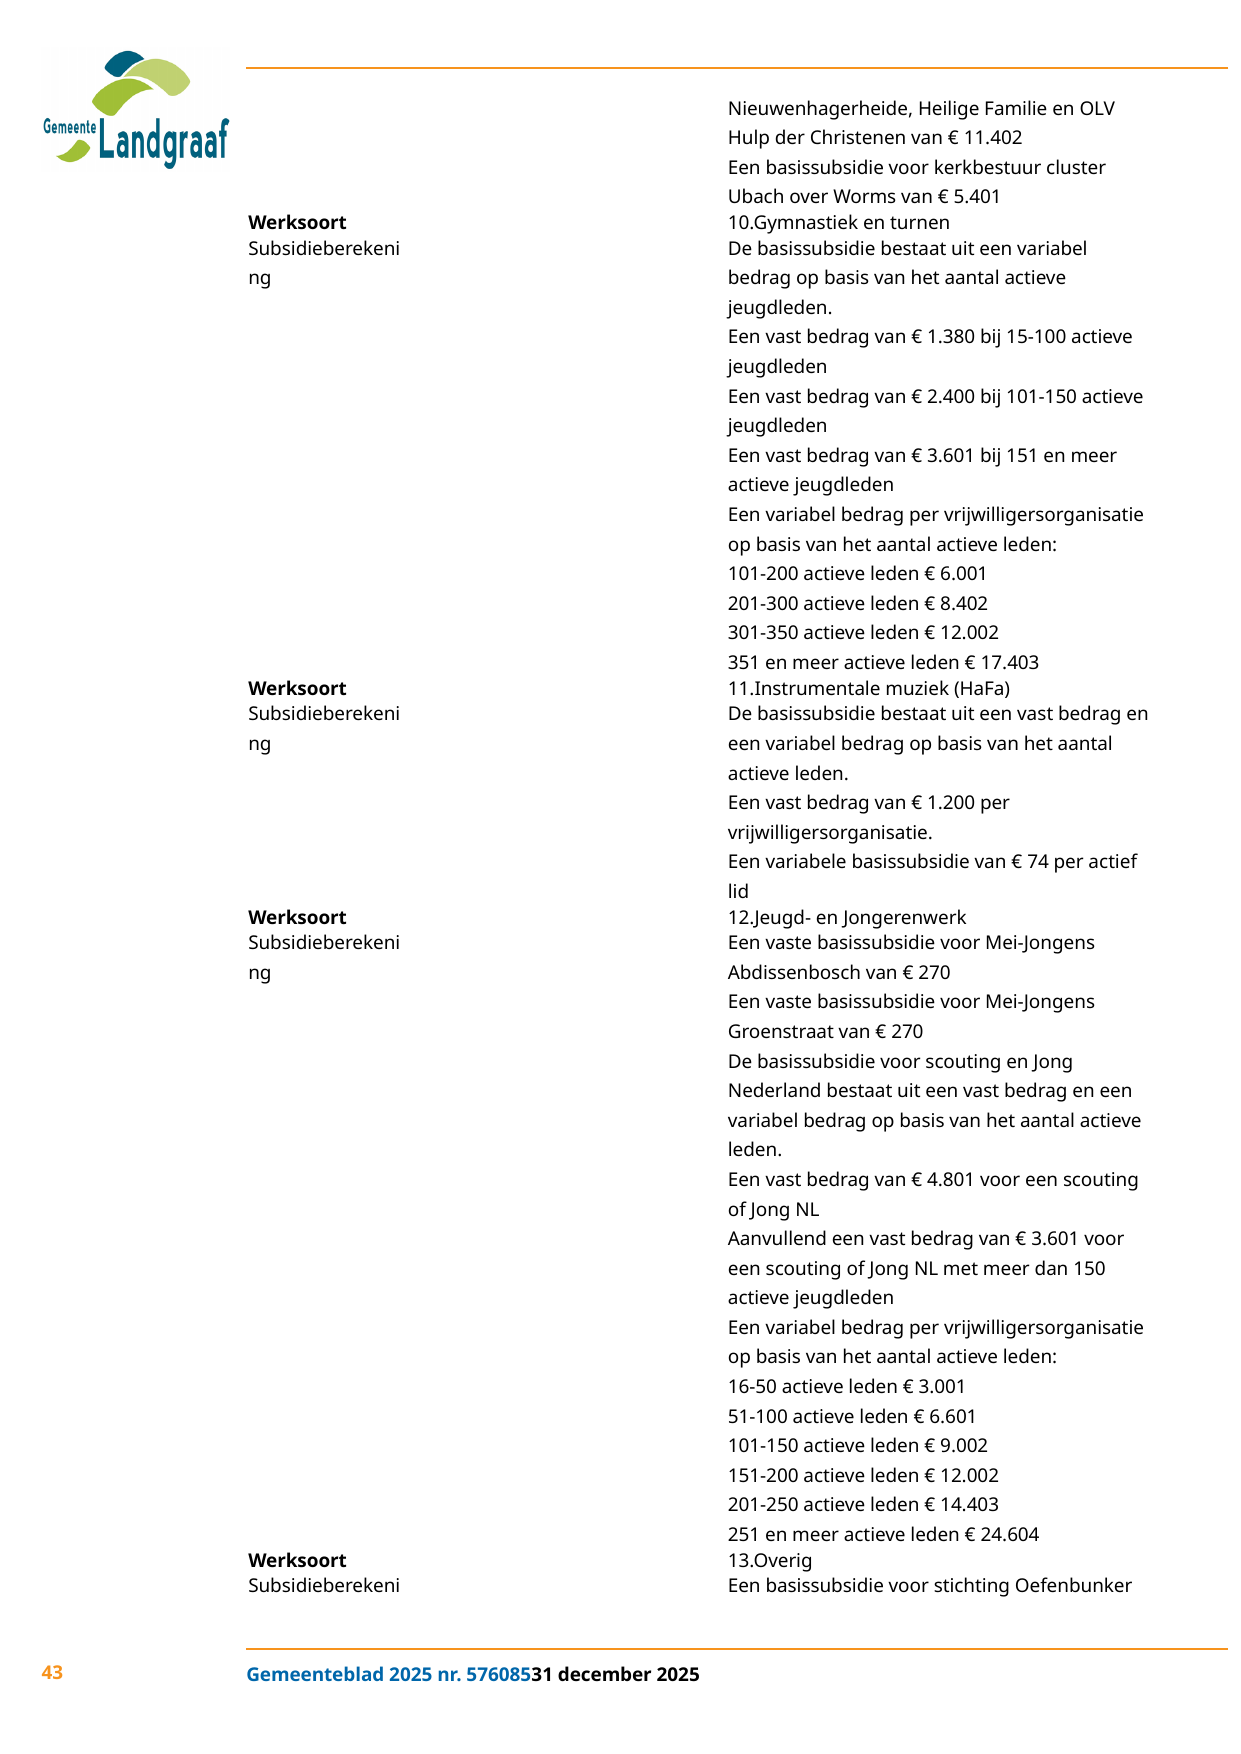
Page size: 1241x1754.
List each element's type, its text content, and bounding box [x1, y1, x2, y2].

table_cell [408, 904, 568, 929]
table_cell [568, 904, 728, 929]
table_cell De basissubsidie bestaat uit een vast bedrag en een variabel bedrag op basis van het aantal actieve leden. Een vast bedrag van € 1.200 per vrijwilligersorganisatie. Een variabele basissubsidie van € 74 per actief lid [728, 701, 1152, 904]
table_cell Subsidieberekening [248, 701, 408, 904]
table_cell [568, 209, 728, 235]
table_cell Werksoort [248, 1547, 408, 1573]
table_cell [568, 1547, 728, 1573]
table_cell [568, 1573, 728, 1598]
table_cell Subsidieberekening [248, 235, 408, 675]
table_cell [408, 701, 568, 904]
table_cell Werksoort [248, 675, 408, 701]
table_cell 12.Jeugd- en Jongerenwerk [728, 904, 1152, 929]
table_cell [568, 675, 728, 701]
table_cell [568, 235, 728, 675]
table_cell [408, 1547, 568, 1573]
table_cell [568, 930, 728, 1547]
table_cell [408, 675, 568, 701]
table_cell [568, 95, 728, 209]
table_cell Werksoort [248, 904, 408, 929]
table_cell [248, 95, 408, 209]
table_cell 10.Gymnastiek en turnen [728, 209, 1152, 235]
table_cell Een basissubsidie voor stichting Oefenbunker [728, 1573, 1152, 1598]
table_cell Nieuwenhagerheide, Heilige Familie en OLV Hulp der Christenen van € 11.402 Een basissubsidie voor kerkbestuur cluster Ubach over Worms van € 5.401 [728, 95, 1152, 209]
table_cell De basissubsidie bestaat uit een variabel bedrag op basis van het aantal actieve jeugdleden. Een vast bedrag van € 1.380 bij 15-100 actieve jeugdleden Een vast bedrag van € 2.400 bij 101-150 actieve jeugdleden Een vast bedrag van € 3.601 bij 151 en meer actieve jeugdleden Een variabel bedrag per vrijwilligersorganisatie op basis van het aantal actieve leden: 101-200 actieve leden € 6.001 201-300 actieve leden € 8.402 301-350 actieve leden € 12.002 351 en meer actieve leden € 17.403 [728, 235, 1152, 675]
picture [41, 47, 231, 172]
table_cell 13.Overig [728, 1547, 1152, 1573]
table_cell 11.Instrumentale muziek (HaFa) [728, 675, 1152, 701]
table_cell [408, 209, 568, 235]
table_cell Werksoort [248, 209, 408, 235]
table_cell [408, 235, 568, 675]
table_cell Subsidieberekening [248, 930, 408, 1547]
table_cell [568, 701, 728, 904]
table_cell [408, 930, 568, 1547]
table_cell [408, 95, 568, 209]
table_cell Subsidieberekeni [248, 1573, 408, 1598]
table_cell [408, 1573, 568, 1598]
table_cell Een vaste basissubsidie voor Mei-Jongens Abdissenbosch van € 270 Een vaste basissubsidie voor Mei-Jongens Groenstraat van € 270 De basissubsidie voor scouting en Jong Nederland bestaat uit een vast bedrag en een variabel bedrag op basis van het aantal actieve leden. Een vast bedrag van € 4.801 voor een scouting of Jong NL Aanvullend een vast bedrag van € 3.601 voor een scouting of Jong NL met meer dan 150 actieve jeugdleden Een variabel bedrag per vrijwilligersorganisatie op basis van het aantal actieve leden: 16-50 actieve leden € 3.001 51-100 actieve leden € 6.601 101-150 actieve leden € 9.002 151-200 actieve leden € 12.002 201-250 actieve leden € 14.403 251 en meer actieve leden € 24.604 [728, 930, 1152, 1547]
